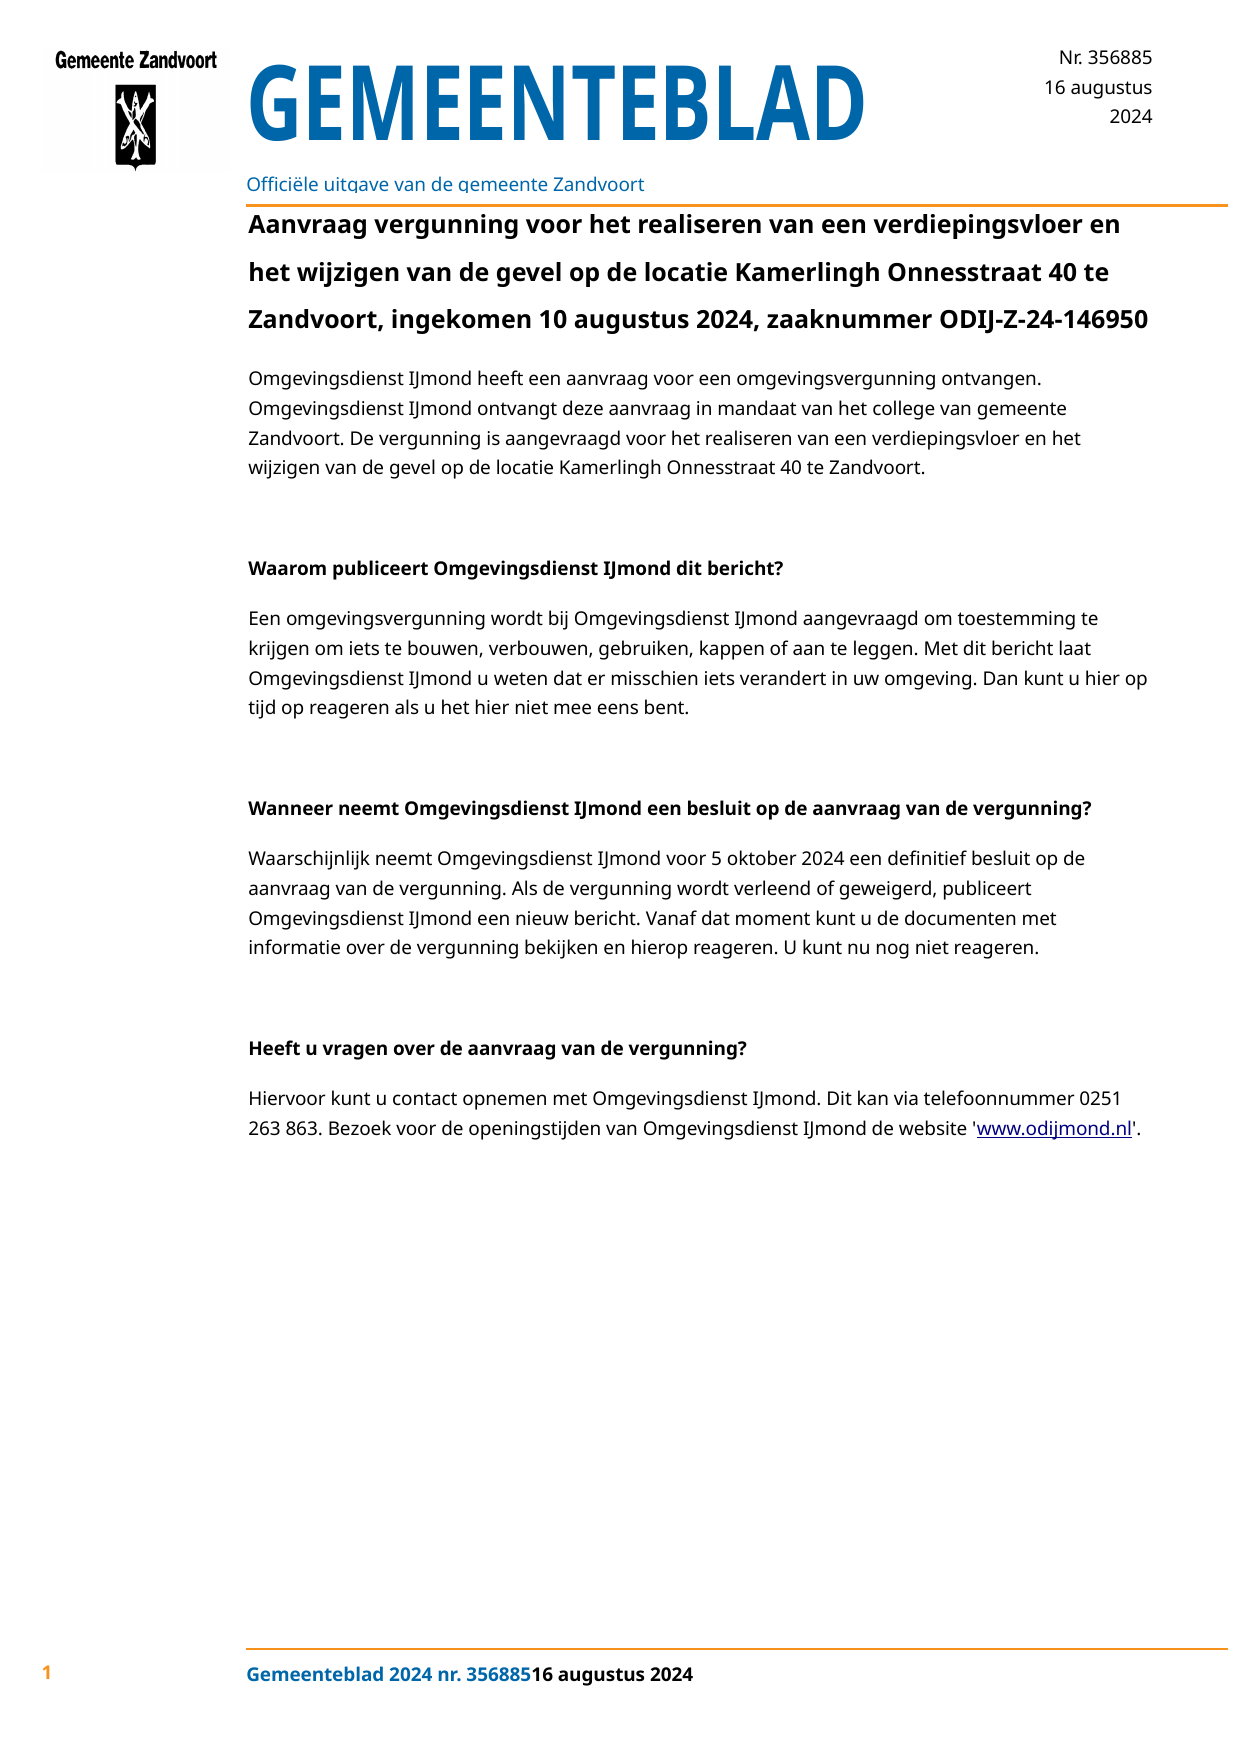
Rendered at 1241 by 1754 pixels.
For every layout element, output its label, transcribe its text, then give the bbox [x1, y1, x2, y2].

text Waarschijnlijk neemt Omgevingsdienst IJmond voor 5 oktober 2024 een definitief besluit op de aanvraag van de vergunning. Als de vergunning wordt verleend of geweigerd, publiceert Omgevingsdienst IJmond een nieuw bericht. Vanaf dat moment kunt u de documenten met informatie over de vergunning bekijken en hierop reageren. U kunt nu nog niet reageren. [248, 846, 1152, 960]
picture [41, 47, 231, 172]
text Heeft u vragen over de aanvraag van de vergunning? [248, 1035, 1152, 1061]
text Een omgevingsvergunning wordt bij Omgevingsdienst IJmond aangevraagd om toestemming te krijgen om iets te bouwen, verbouwen, gebruiken, kappen of aan te leggen. Met dit bericht laat Omgevingsdienst IJmond u weten dat er misschien iets verandert in uw omgeving. Dan kunt u hier op tijd op reageren als u het hier niet mee eens bent. [248, 606, 1152, 720]
text Wanneer neemt Omgevingsdienst IJmond een besluit op de aanvraag van de vergunning? [248, 795, 1152, 821]
text Omgevingsdienst IJmond heeft een aanvraag voor een omgevingsvergunning ontvangen. Omgevingsdienst IJmond ontvangt deze aanvraag in mandaat van het college van gemeente Zandvoort. De vergunning is aangevraagd voor het realiseren van een verdiepingsvloer en het wijzigen van de gevel op de locatie Kamerlingh Onnesstraat 40 te Zandvoort. [248, 366, 1152, 480]
text Waarom publiceert Omgevingsdienst IJmond dit bericht? [248, 555, 1152, 581]
text Hiervoor kunt u contact opnemen met Omgevingsdienst IJmond. Dit kan via telefoonnummer 0251 263 863. Bezoek voor de openingstijden van Omgevingsdienst IJmond de website 'www.odijmond.nl'. [248, 1086, 1152, 1141]
text Aanvraag vergunning voor het realiseren van een verdiepingsvloer en het wijzigen van de gevel op de locatie Kamerlingh Onnesstraat 40 te Zandvoort, ingekomen 10 augustus 2024, zaaknummer ODIJ-Z-24-146950 [248, 207, 1152, 336]
